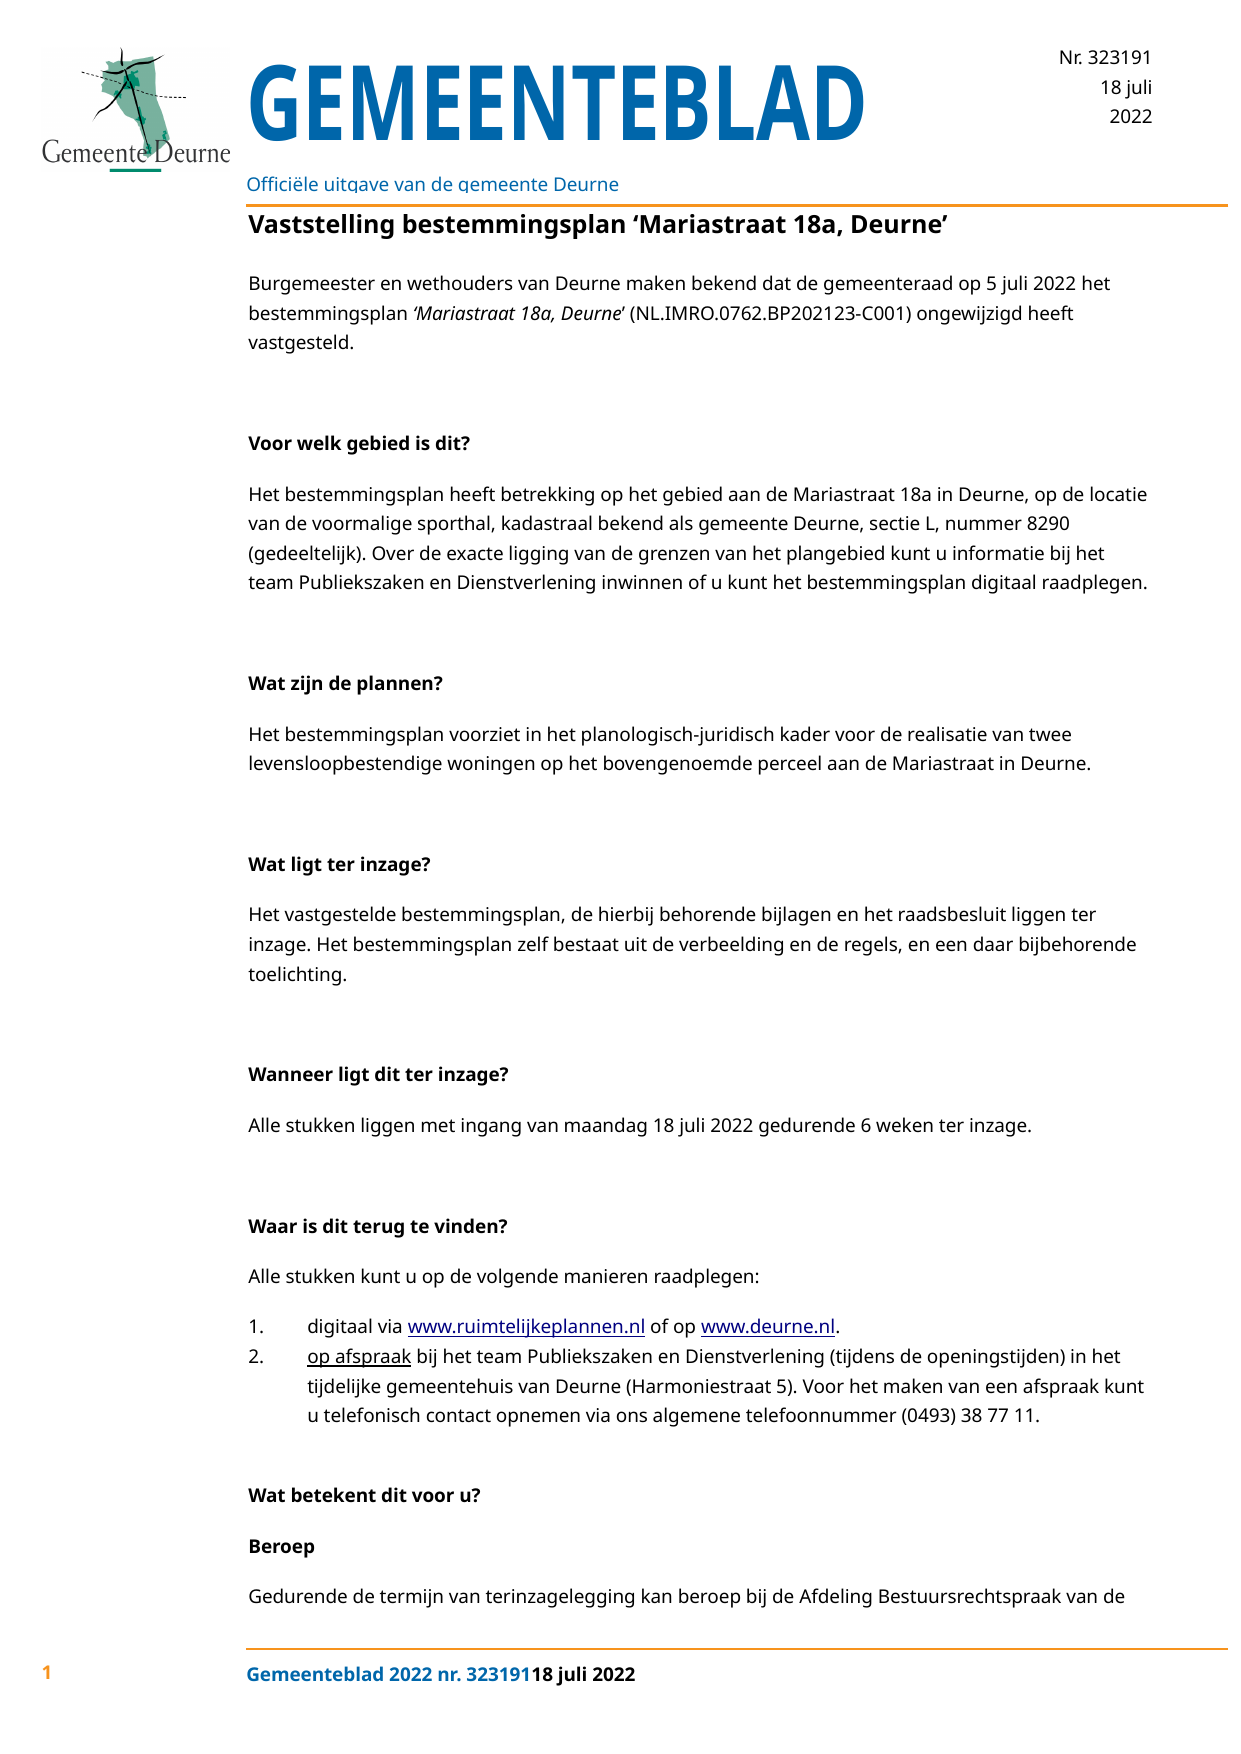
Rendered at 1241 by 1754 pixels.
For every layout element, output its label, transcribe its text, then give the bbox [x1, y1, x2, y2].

text Het bestemmingsplan heeft betrekking op het gebied aan de Mariastraat 18a in Deurne, op de locatie van de voormalige sporthal, kadastraal bekend als gemeente Deurne, sectie L, nummer 8290 (gedeeltelijk). Over de exacte ligging van de grenzen van het plangebied kunt u informatie bij het team Publiekszaken en Dienstverlening inwinnen of u kunt het bestemmingsplan digitaal raadplegen. [248, 481, 1152, 595]
text Burgemeester en wethouders van Deurne maken bekend dat de gemeenteraad op 5 juli 2022 het bestemmingsplan ‘Mariastraat 18a, Deurne’ (NL.IMRO.0762.BP202123-C001) ongewijzigd heeft vastgesteld. [248, 270, 1152, 355]
list digitaal via www.ruimtelijkeplannen.nl of op www.deurne.nl. [248, 1314, 1152, 1339]
text Beroep [248, 1533, 1152, 1558]
text Wat zijn de plannen? [248, 670, 1152, 696]
text Alle stukken kunt u op de volgende manieren raadplegen: [248, 1263, 1152, 1289]
list op afspraak bij het team Publiekszaken en Dienstverlening (tijdens de openingstijden) in het tijdelijke gemeentehuis van Deurne (Harmoniestraat 5). Voor het maken van een afspraak kunt u telefonisch contact opnemen via ons algemene telefoonnummer (0493) 38 77 11. [248, 1343, 1152, 1428]
text Het vastgestelde bestemmingsplan, de hierbij behorende bijlagen en het raadsbesluit liggen ter inzage. Het bestemmingsplan zelf bestaat uit de verbeelding en de regels, en een daar bijbehorende toelichting. [248, 902, 1152, 986]
text Het bestemmingsplan voorziet in het planologisch-juridisch kader voor de realisatie van twee levensloopbestendige woningen op het bovengenoemde perceel aan de Mariastraat in Deurne. [248, 721, 1152, 776]
text Wanneer ligt dit ter inzage? [248, 1062, 1152, 1087]
text Vaststelling bestemmingsplan ‘Mariastraat 18a, Deurne’ [248, 207, 1152, 241]
text Alle stukken liggen met ingang van maandag 18 juli 2022 gedurende 6 weken ter inzage. [248, 1112, 1152, 1138]
text Voor welk gebied is dit? [248, 430, 1152, 456]
text Wat betekent dit voor u? [248, 1482, 1152, 1508]
text Gedurende de termijn van terinzagelegging kan beroep bij de Afdeling Bestuursrechtspraak van de [248, 1583, 1152, 1609]
text Waar is dit terug te vinden? [248, 1213, 1152, 1238]
picture [41, 47, 231, 172]
text Wat ligt ter inzage? [248, 851, 1152, 877]
